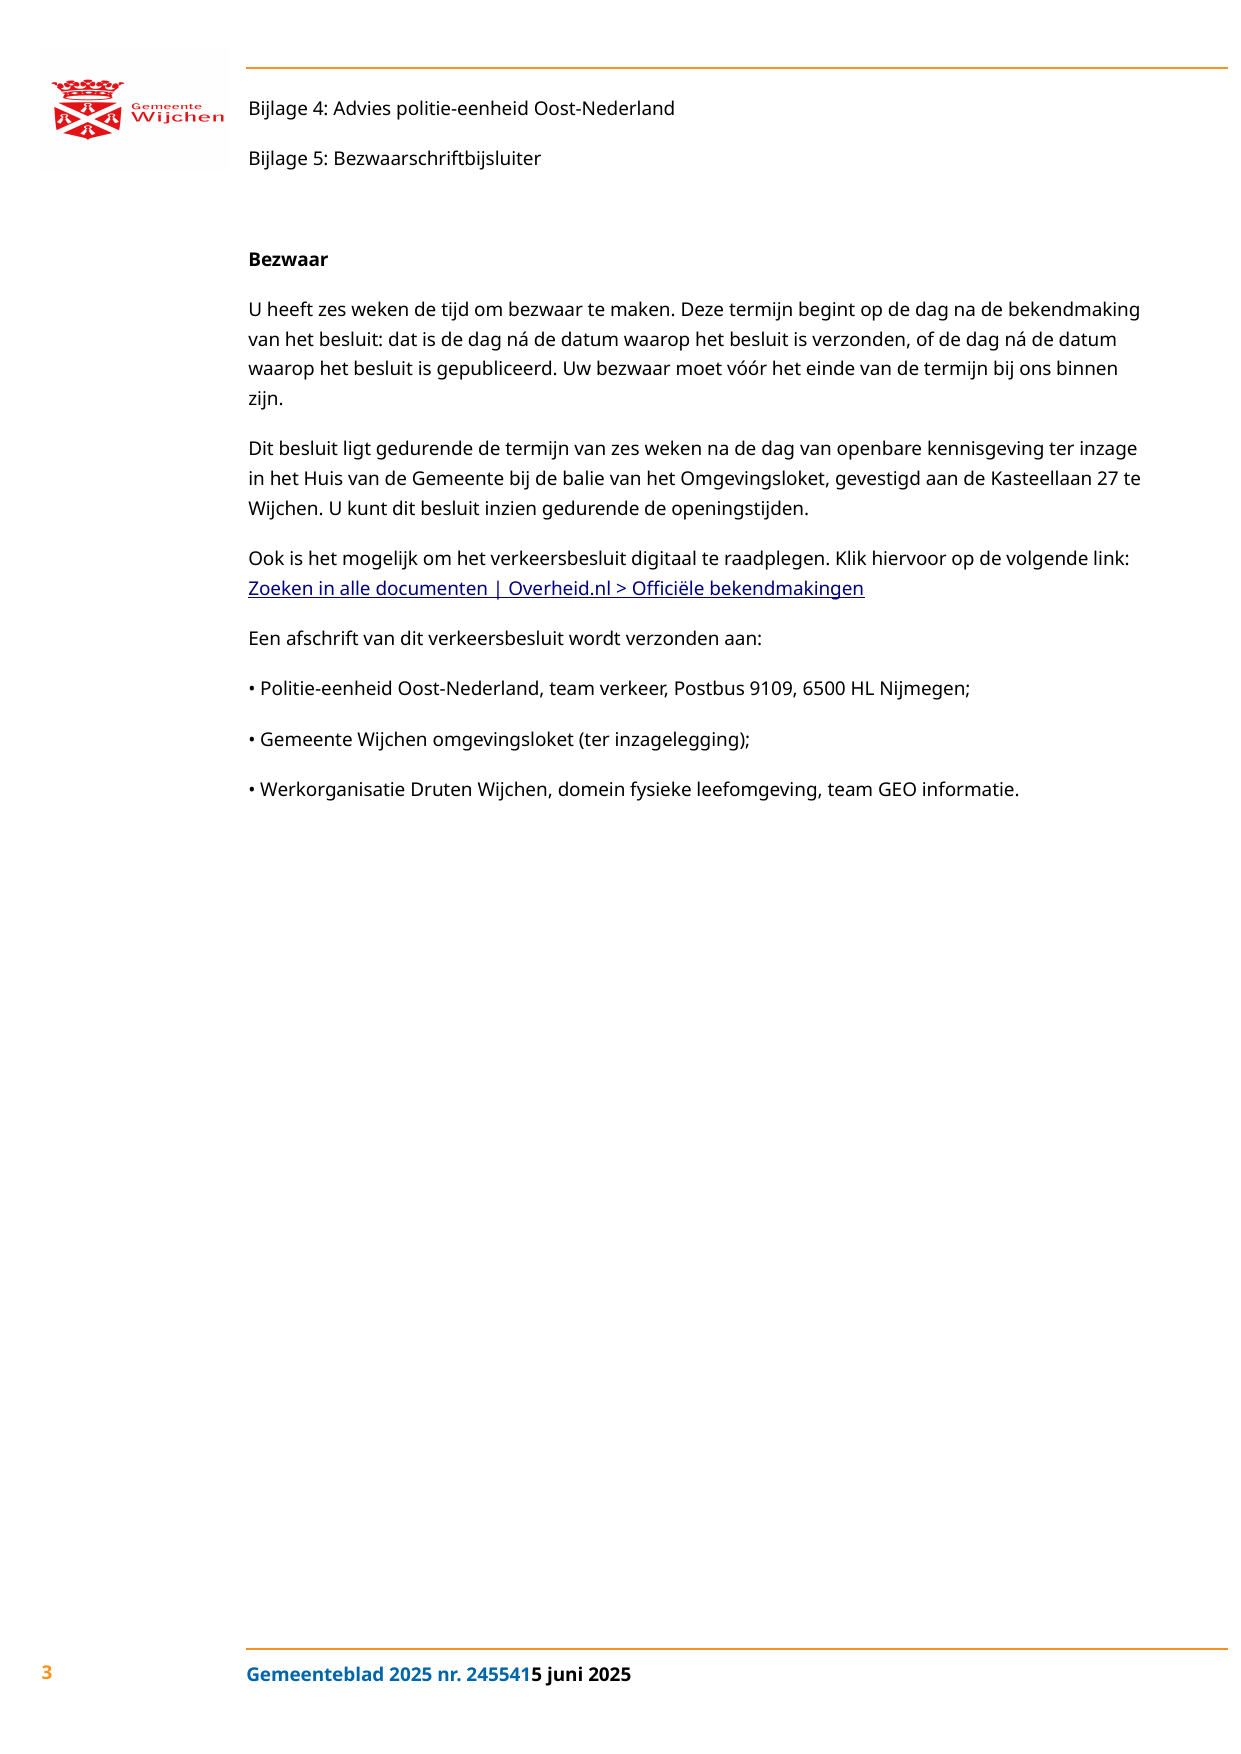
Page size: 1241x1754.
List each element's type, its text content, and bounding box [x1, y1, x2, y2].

text Een afschrift van dit verkeersbesluit wordt verzonden aan: [248, 625, 1152, 651]
text Bijlage 5: Bezwaarschriftbijsluiter [248, 145, 1152, 171]
text • Gemeente Wijchen omgevingsloket (ter inzagelegging); [248, 726, 1152, 752]
text Ook is het mogelijk om het verkeersbesluit digitaal te raadplegen. Klik hiervoor op de volgende link: Zoeken in alle documenten | Overheid.nl > Officiële bekendmakingen [248, 545, 1152, 601]
text U heeft zes weken de tijd om bezwaar te maken. Deze termijn begint op de dag na de bekendmaking van het besluit: dat is de dag ná de datum waarop het besluit is verzonden, of de dag ná de datum waarop het besluit is gepubliceerd. Uw bezwaar moet vóór het einde van de termijn bij ons binnen zijn. [248, 296, 1152, 411]
text Dit besluit ligt gedurende de termijn van zes weken na de dag van openbare kennisgeving ter inzage in het Huis van de Gemeente bij de balie van het Omgevingsloket, gevestigd aan de Kasteellaan 27 te Wijchen. U kunt dit besluit inzien gedurende de openingstijden. [248, 436, 1152, 521]
picture [41, 47, 231, 172]
text • Politie-eenheid Oost-Nederland, team verkeer, Postbus 9109, 6500 HL Nijmegen; [248, 676, 1152, 701]
text Bijlage 4: Advies politie-eenheid Oost-Nederland [248, 95, 1152, 121]
text • Werkorganisatie Druten Wijchen, domein fysieke leefomgeving, team GEO informatie. [248, 776, 1152, 802]
text Bezwaar [248, 246, 1152, 272]
